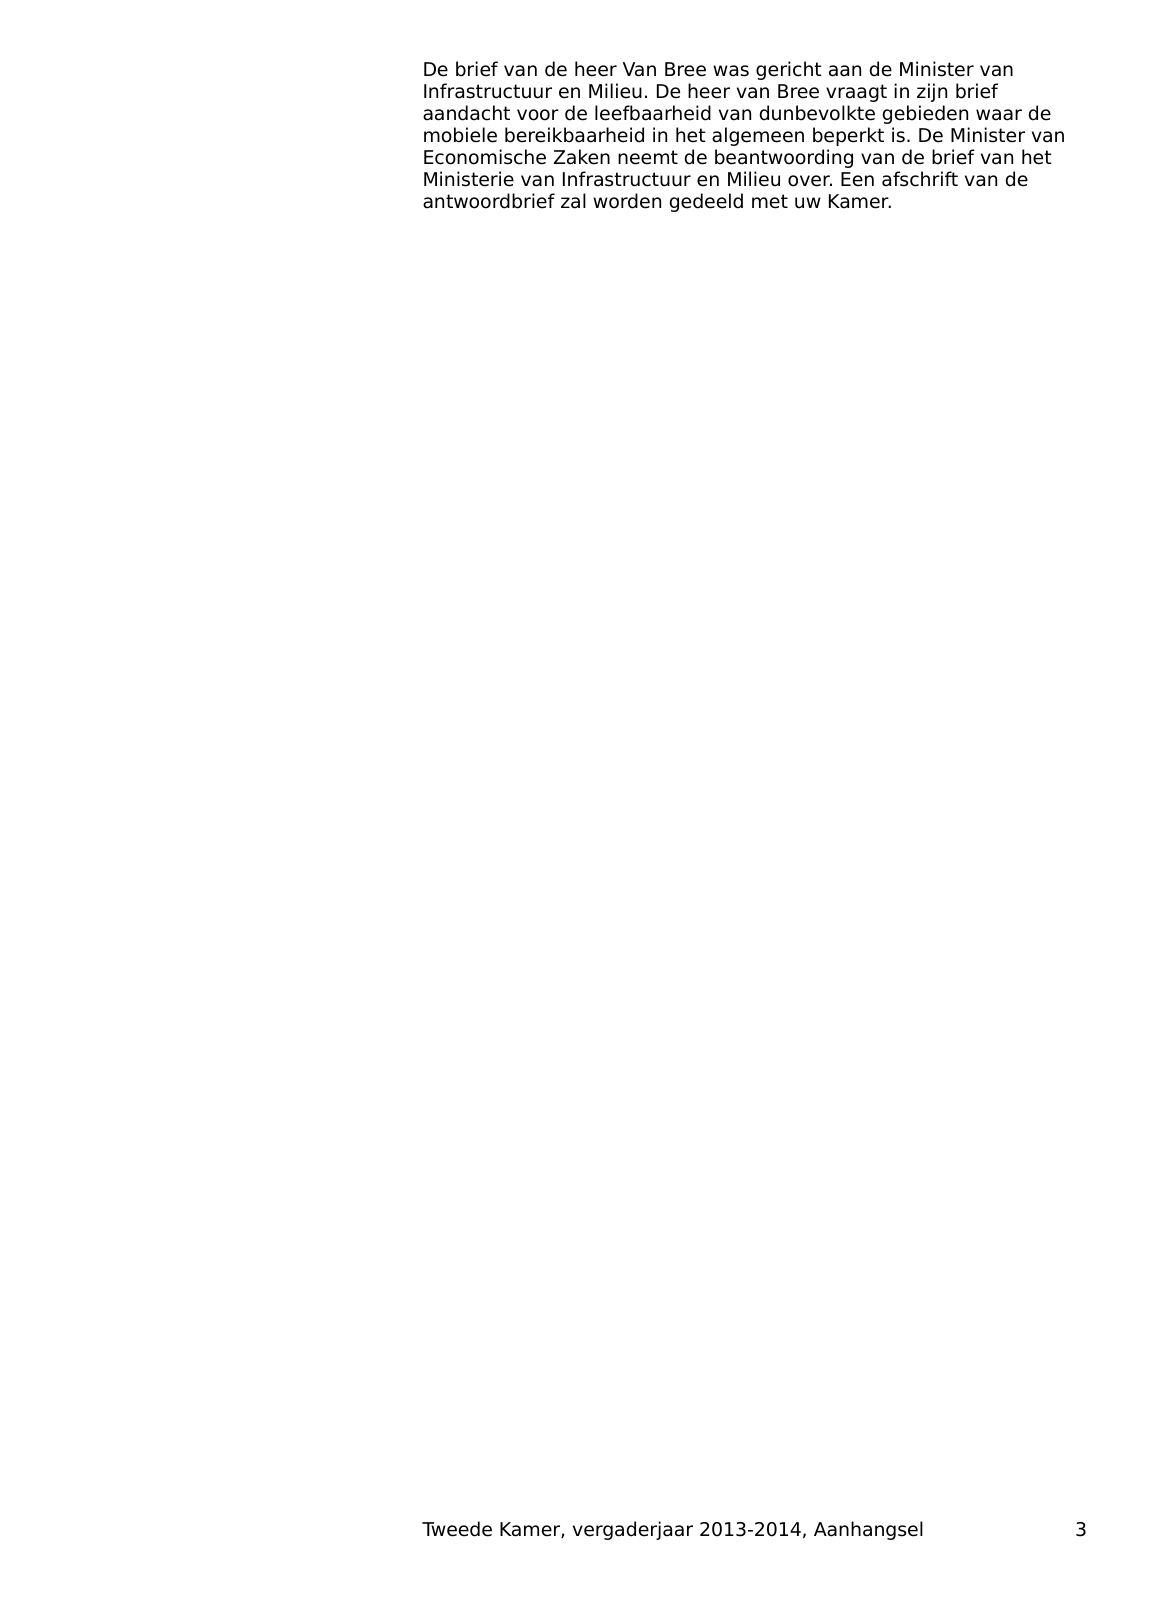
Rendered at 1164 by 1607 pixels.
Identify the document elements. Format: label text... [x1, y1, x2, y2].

text De brief van de heer Van Bree was gericht aan de Minister van Infrastructuur en Milieu. De heer van Bree vraagt in zijn brief aandacht voor de leefbaarheid van dunbevolkte gebieden waar de mobiele bereikbaarheid in het algemeen beperkt is. De Minister van Economische Zaken neemt de beantwoording van de brief van het Ministerie van Infrastructuur en Milieu over. Een afschrift van de antwoordbrief zal worden gedeeld met uw Kamer. [422, 59, 1087, 213]
